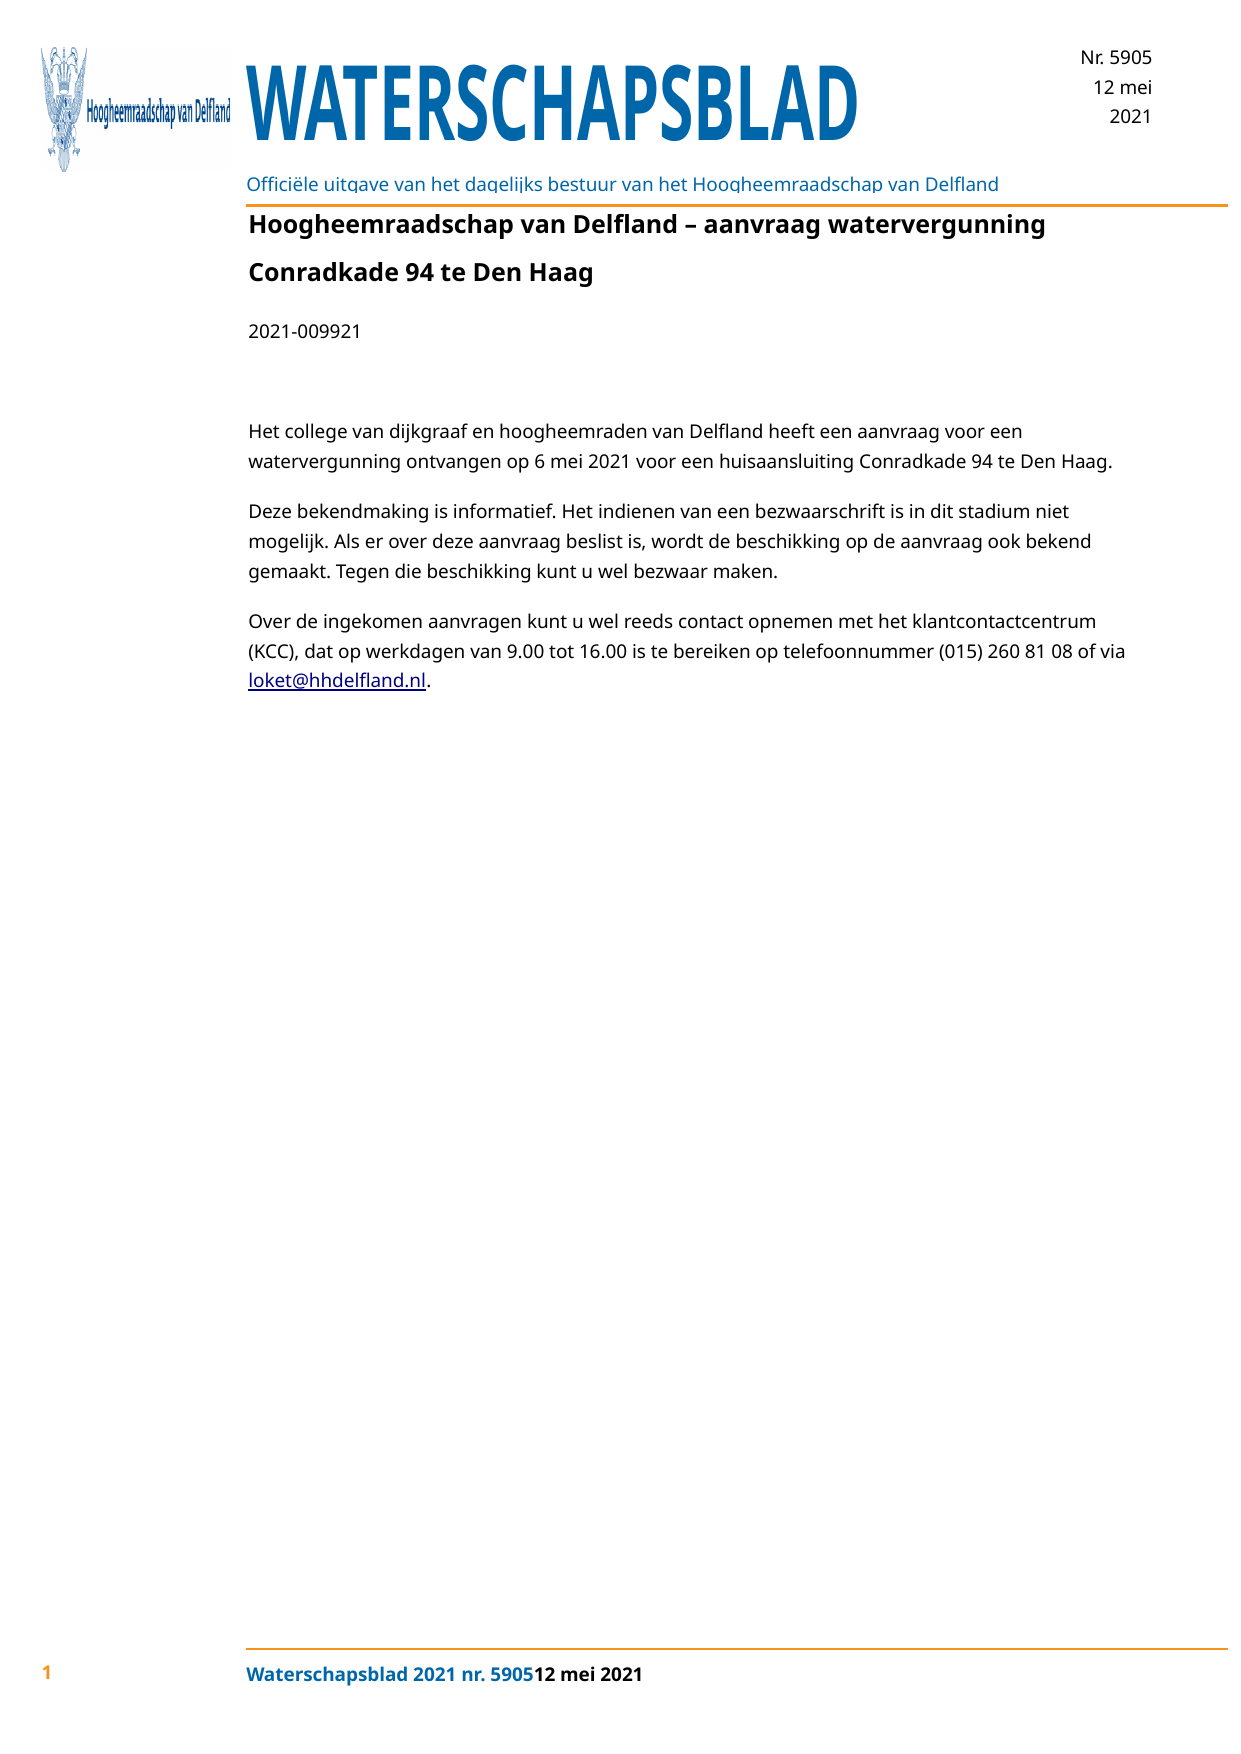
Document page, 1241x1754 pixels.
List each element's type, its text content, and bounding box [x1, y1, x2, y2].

text Over de ingekomen aanvragen kunt u wel reeds contact opnemen met het klantcontactcentrum (KCC), dat op werkdagen van 9.00 tot 16.00 is te bereiken op telefoonnummer (015) 260 81 08 of via loket@hhdelfland.nl. [248, 608, 1152, 693]
text Hoogheemraadschap van Delfland – aanvraag watervergunning Conradkade 94 te Den Haag [248, 207, 1152, 288]
text Het college van dijkgraaf en hoogheemraden van Delfland heeft een aanvraag voor een watervergunning ontvangen op 6 mei 2021 voor een huisaansluiting Conradkade 94 te Den Haag. [248, 419, 1152, 474]
text Deze bekendmaking is informatief. Het indienen van een bezwaarschrift is in dit stadium niet mogelijk. Als er over deze aanvraag beslist is, wordt de beschikking op de aanvraag ook bekend gemaakt. Tegen die beschikking kunt u wel bezwaar maken. [248, 499, 1152, 584]
text 2021-009921 [248, 318, 1152, 344]
picture [41, 47, 231, 172]
